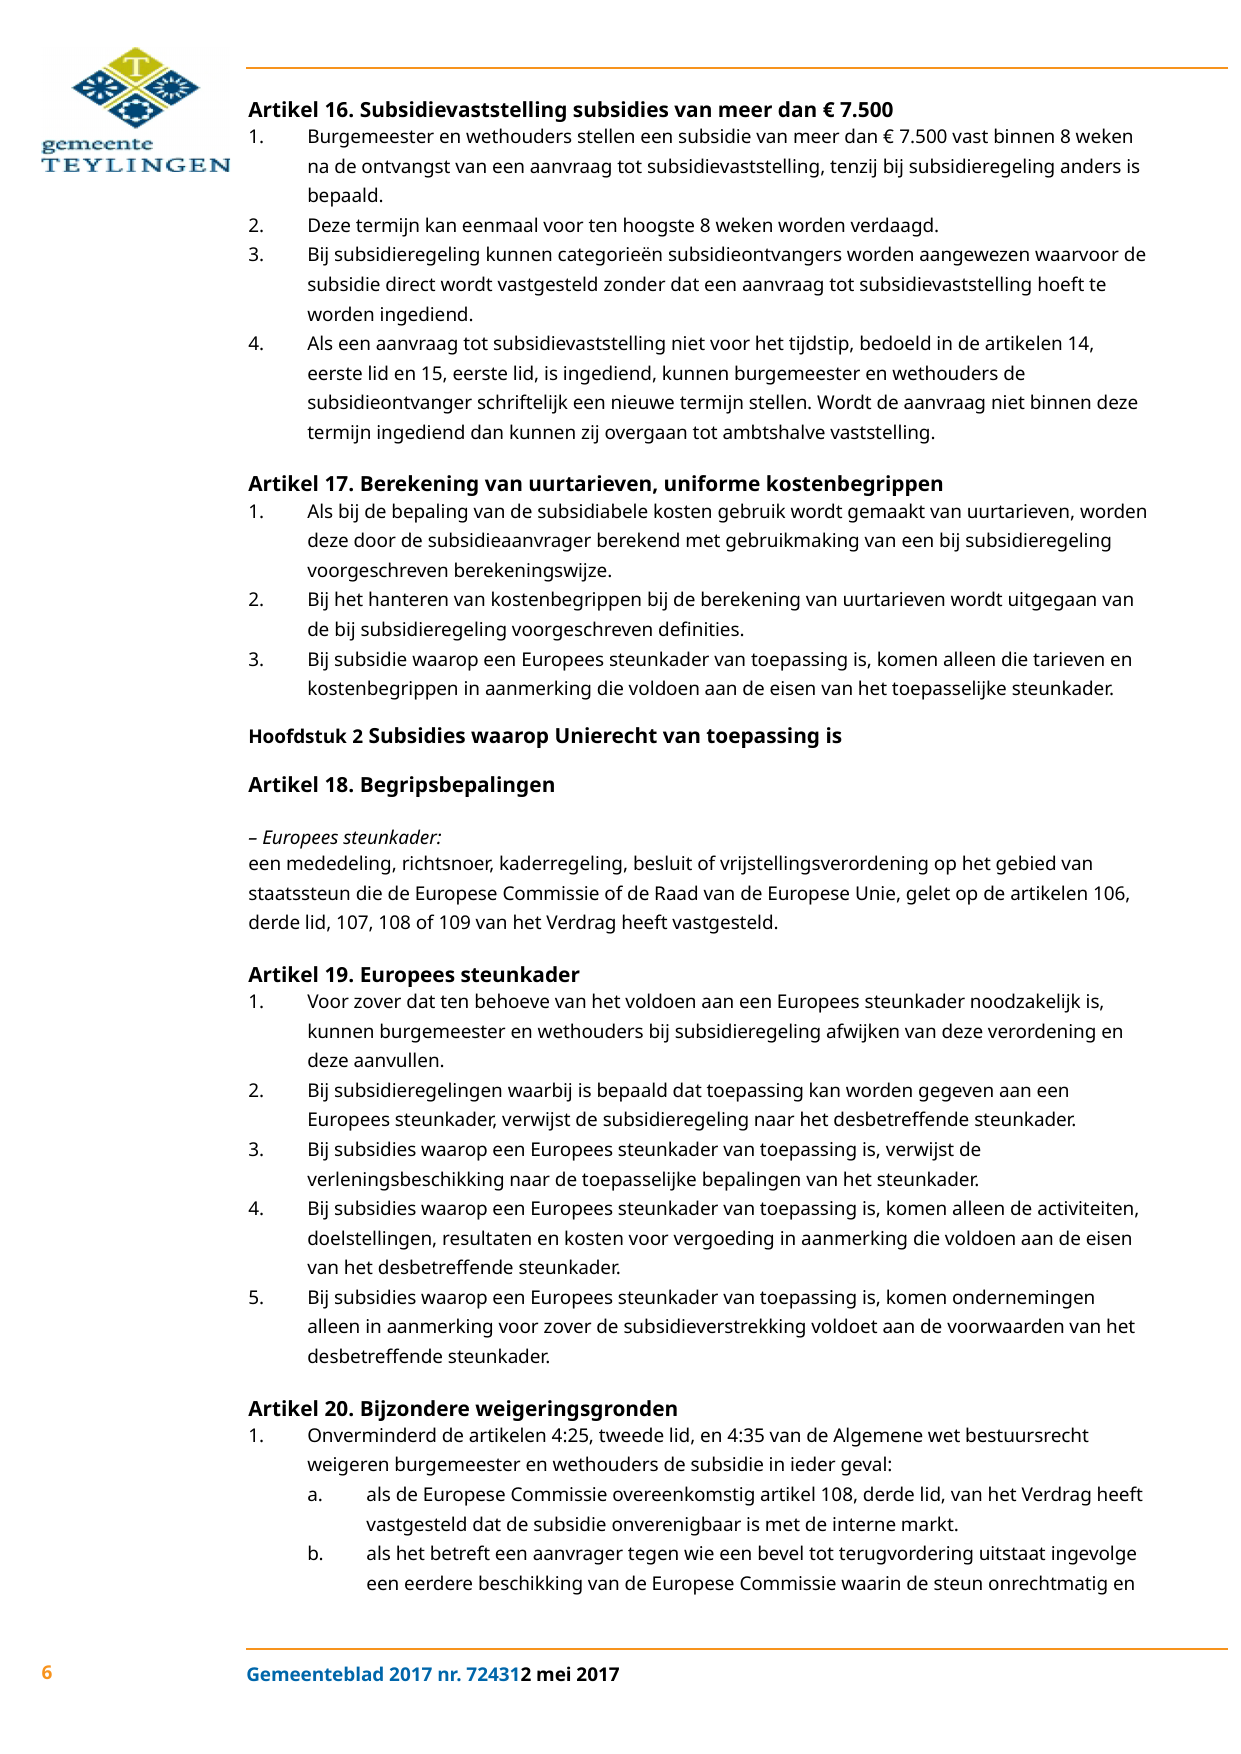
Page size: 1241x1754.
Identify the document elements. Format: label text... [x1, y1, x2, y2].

list Bij subsidies waarop een Europees steunkader van toepassing is, komen ondernemingen alleen in aanmerking voor zover de subsidieverstrekking voldoet aan de voorwaarden van het desbetreffende steunkader. [248, 1284, 1152, 1369]
list Onverminderd de artikelen 4:25, tweede lid, en 4:35 van de Algemene wet bestuursrecht weigeren burgemeester en wethouders de subsidie in ieder geval: [248, 1422, 1152, 1477]
list Bij subsidie waarop een Europees steunkader van toepassing is, komen alleen die tarieven en kostenbegrippen in aanmerking die voldoen aan de eisen van het toepasselijke steunkader. [248, 646, 1152, 701]
list Bij subsidieregeling kunnen categorieën subsidieontvangers worden aangewezen waarvoor de subsidie direct wordt vastgesteld zonder dat een aanvraag tot subsidievaststelling hoeft te worden ingediend. [248, 242, 1152, 326]
list Burgemeester en wethouders stellen een subsidie van meer dan € 7.500 vast binnen 8 weken na de ontvangst van een aanvraag tot subsidievaststelling, tenzij bij subsidieregeling anders is bepaald. [248, 123, 1152, 208]
list als het betreft een aanvrager tegen wie een bevel tot terugvordering uitstaat ingevolge een eerdere beschikking van de Europese Commissie waarin de steun onrechtmatig en [307, 1540, 1152, 1596]
text Artikel 20. Bijzondere weigeringsgronden [248, 1394, 1152, 1422]
text Artikel 18. Begripsbepalingen [248, 770, 1152, 799]
list Als een aanvraag tot subsidievaststelling niet voor het tijdstip, bedoeld in de artikelen 14, eerste lid en 15, eerste lid, is ingediend, kunnen burgemeester en wethouders de subsidieontvanger schriftelijk een nieuwe termijn stellen. Wordt de aanvraag niet binnen deze termijn ingediend dan kunnen zij overgaan tot ambtshalve vaststelling. [248, 330, 1152, 445]
list als de Europese Commissie overeenkomstig artikel 108, derde lid, van het Verdrag heeft vastgesteld dat de subsidie onverenigbaar is met de interne markt. [307, 1481, 1152, 1537]
text Artikel 19. Europees steunkader [248, 960, 1152, 988]
text een mededeling, richtsnoer, kaderregeling, besluit of vrijstellingsverordening op het gebied van staatssteun die de Europese Commissie of de Raad van de Europese Unie, gelet op de artikelen 106, derde lid, 107, 108 of 109 van het Verdrag heeft vastgesteld. [248, 850, 1152, 935]
picture [41, 47, 231, 172]
text Artikel 16. Subsidievaststelling subsidies van meer dan € 7.500 [248, 95, 1152, 123]
text Hoofdstuk 2 Subsidies waarop Unierecht van toepassing is [248, 721, 1152, 749]
list Als bij de bepaling van de subsidiabele kosten gebruik wordt gemaakt van uurtarieven, worden deze door de subsidieaanvrager berekend met gebruikmaking van een bij subsidieregeling voorgeschreven berekeningswijze. [248, 498, 1152, 583]
text Artikel 17. Berekening van uurtarieven, uniforme kostenbegrippen [248, 469, 1152, 498]
list Voor zover dat ten behoeve van het voldoen aan een Europees steunkader noodzakelijk is, kunnen burgemeester en wethouders bij subsidieregeling afwijken van deze verordening en deze aanvullen. [248, 988, 1152, 1073]
list Bij subsidies waarop een Europees steunkader van toepassing is, verwijst de verleningsbeschikking naar de toepasselijke bepalingen van het steunkader. [248, 1136, 1152, 1191]
list Bij het hanteren van kostenbegrippen bij de berekening van uurtarieven wordt uitgegaan van de bij subsidieregeling voorgeschreven definities. [248, 587, 1152, 642]
list Bij subsidieregelingen waarbij is bepaald dat toepassing kan worden gegeven aan een Europees steunkader, verwijst de subsidieregeling naar het desbetreffende steunkader. [248, 1077, 1152, 1132]
list Bij subsidies waarop een Europees steunkader van toepassing is, komen alleen de activiteiten, doelstellingen, resultaten en kosten voor vergoeding in aanmerking die voldoen aan de eisen van het desbetreffende steunkader. [248, 1195, 1152, 1280]
text – Europees steunkader: [248, 824, 1152, 850]
list Deze termijn kan eenmaal voor ten hoogste 8 weken worden verdaagd. [248, 212, 1152, 238]
